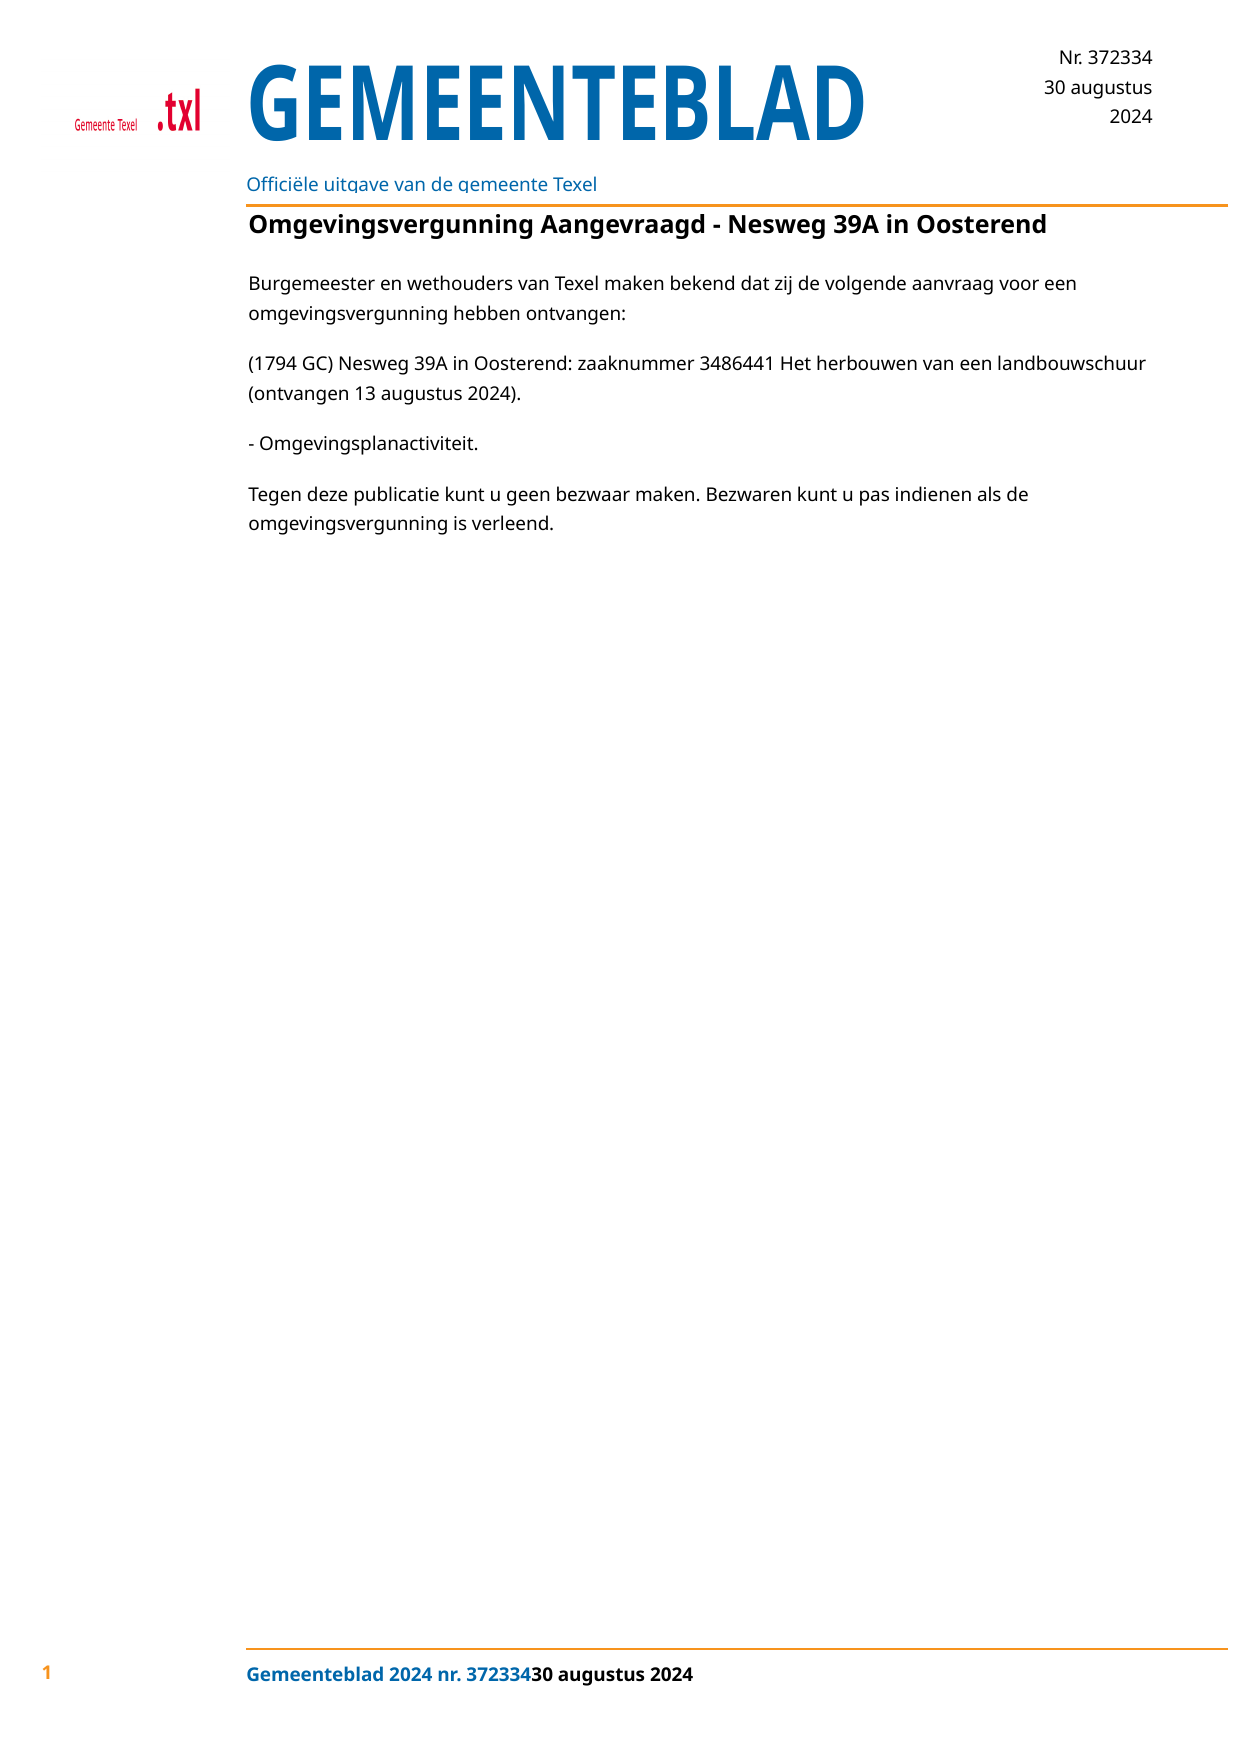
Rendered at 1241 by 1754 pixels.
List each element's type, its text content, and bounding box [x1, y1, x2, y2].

text Burgemeester en wethouders van Texel maken bekend dat zij de volgende aanvraag voor een omgevingsvergunning hebben ontvangen: [248, 270, 1152, 326]
picture [41, 47, 231, 172]
text - Omgevingsplanactiviteit. [248, 430, 1152, 456]
text (1794 GC) Nesweg 39A in Oosterend: zaaknummer 3486441 Het herbouwen van een landbouwschuur (ontvangen 13 augustus 2024). [248, 350, 1152, 406]
text Tegen deze publicatie kunt u geen bezwaar maken. Bezwaren kunt u pas indienen als de omgevingsvergunning is verleend. [248, 481, 1152, 536]
text Omgevingsvergunning Aangevraagd - Nesweg 39A in Oosterend [248, 207, 1152, 241]
